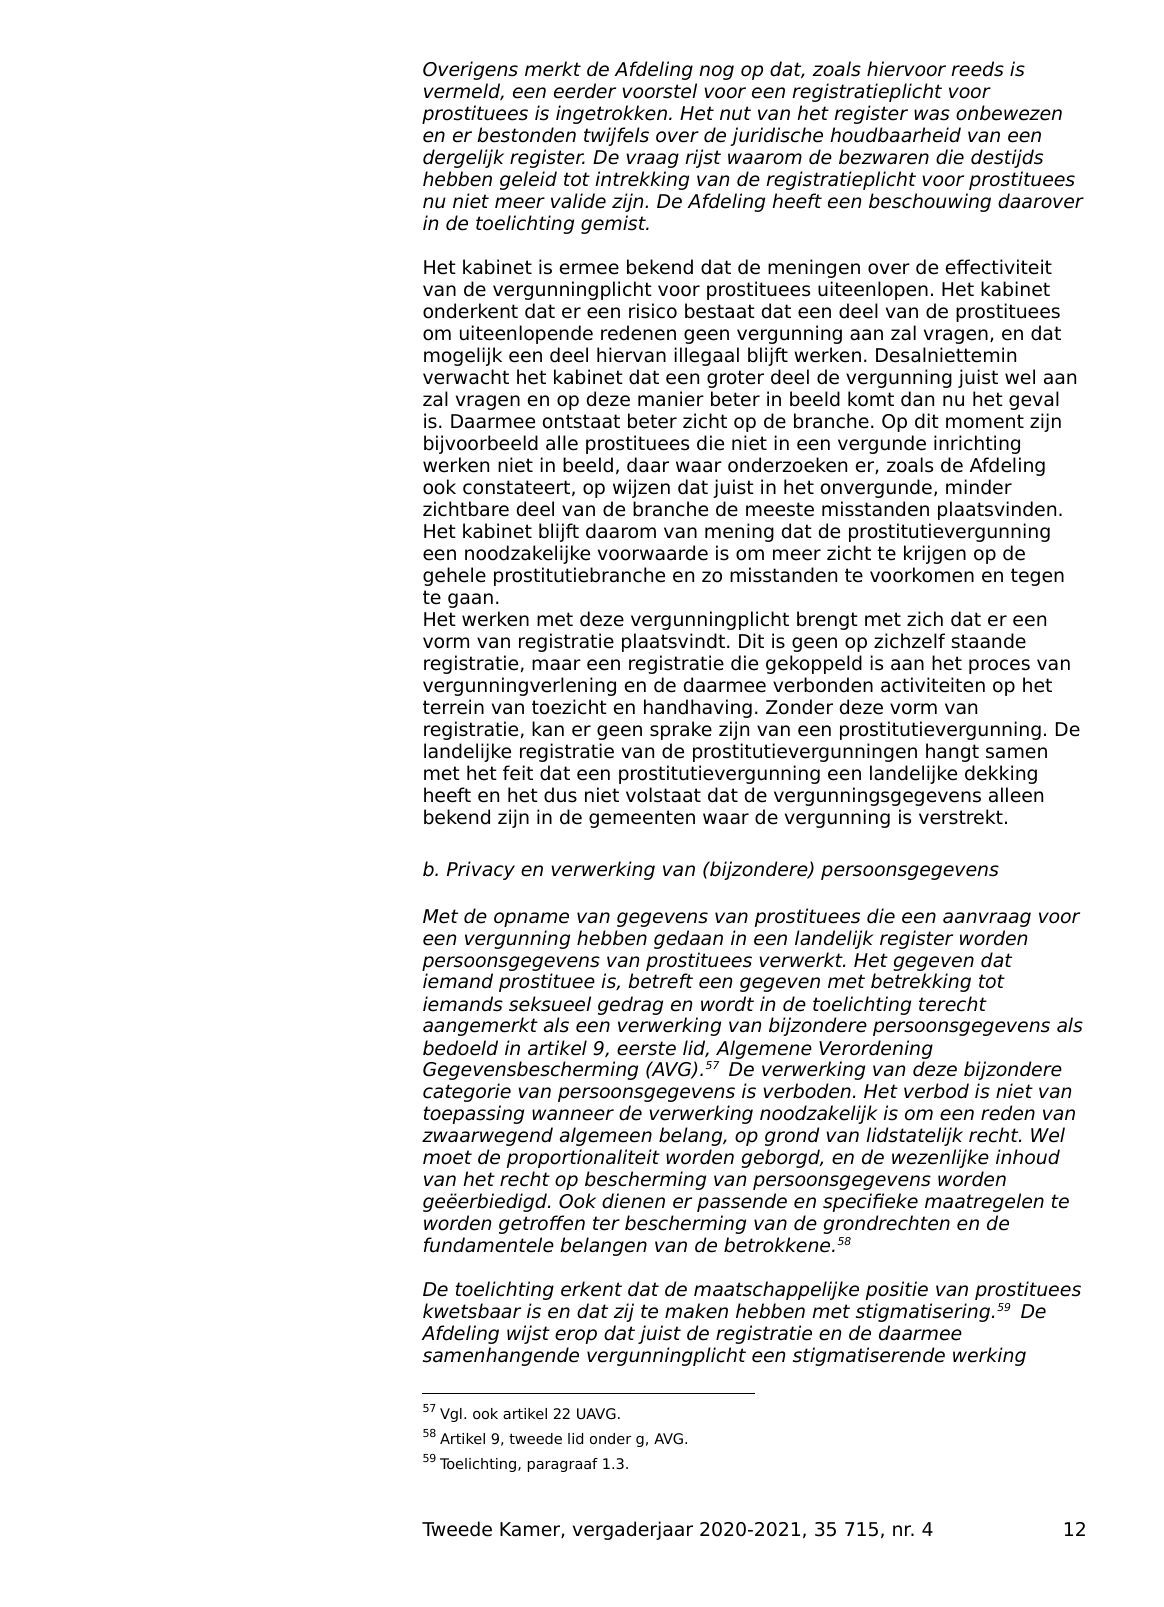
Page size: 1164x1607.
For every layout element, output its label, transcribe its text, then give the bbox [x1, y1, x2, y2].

text Met de opname van gegevens van prostituees die een aanvraag voor een vergunning hebben gedaan in een landelijk register worden persoonsgegevens van prostituees verwerkt. Het gegeven dat iemand prostituee is, betreft een gegeven met betrekking tot iemands seksueel gedrag en wordt in de toelichting terecht aangemerkt als een verwerking van bijzondere persoonsgegevens als bedoeld in artikel 9, eerste lid, Algemene Verordening Gegevensbescherming (AVG). De verwerking van deze bijzondere categorie van persoonsgegevens is verboden. Het verbod is niet van toepassing wanneer de verwerking noodzakelijk is om een reden van zwaarwegend algemeen belang, op grond van lidstatelijk recht. Wel moet de proportionaliteit worden geborgd, en de wezenlijke inhoud van het recht op bescherming van persoonsgegevens worden geëerbiedigd. Ook dienen er passende en specifieke maatregelen te worden getroffen ter bescherming van de grondrechten en de fundamentele belangen van de betrokkene. [422, 906, 1087, 1257]
text Het kabinet blijft daarom van mening dat de prostitutievergunning een noodzakelijke voorwaarde is om meer zicht te krijgen op de gehele prostitutiebranche en zo misstanden te voorkomen en tegen te gaan. [422, 521, 1087, 609]
text Het kabinet is ermee bekend dat de meningen over de effectiviteit van de vergunningplicht voor prostituees uiteenlopen. Het kabinet onderkent dat er een risico bestaat dat een deel van de prostituees om uiteenlopende redenen geen vergunning aan zal vragen, en dat mogelijk een deel hiervan illegaal blijft werken. Desalniettemin verwacht het kabinet dat een groter deel de vergunning juist wel aan zal vragen en op deze manier beter in beeld komt dan nu het geval is. Daarmee ontstaat beter zicht op de branche. Op dit moment zijn bijvoorbeeld alle prostituees die niet in een vergunde inrichting werken niet in beeld, daar waar onderzoeken er, zoals de Afdeling ook constateert, op wijzen dat juist in het onvergunde, minder zichtbare deel van de branche de meeste misstanden plaatsvinden. [422, 257, 1087, 521]
text Het werken met deze vergunningplicht brengt met zich dat er een vorm van registratie plaatsvindt. Dit is geen op zichzelf staande registratie, maar een registratie die gekoppeld is aan het proces van vergunningverlening en de daarmee verbonden activiteiten op het terrein van toezicht en handhaving. Zonder deze vorm van registratie, kan er geen sprake zijn van een prostitutievergunning. De landelijke registratie van de prostitutievergunningen hangt samen met het feit dat een prostitutievergunning een landelijke dekking heeft en het dus niet volstaat dat de vergunningsgegevens alleen bekend zijn in de gemeenten waar de vergunning is verstrekt. [422, 609, 1087, 828]
text Artikel 9, tweede lid onder g, AVG. [422, 1427, 1087, 1449]
text Toelichting, paragraaf 1.3. [422, 1452, 1087, 1474]
text De toelichting erkent dat de maatschappelijke positie van prostituees kwetsbaar is en dat zij te maken hebben met stigmatisering. De Afdeling wijst erop dat juist de registratie en de daarmee samenhangende vergunningplicht een stigmatiserende werking [422, 1279, 1087, 1367]
text Overigens merkt de Afdeling nog op dat, zoals hiervoor reeds is vermeld, een eerder voorstel voor een registratieplicht voor prostituees is ingetrokken. Het nut van het register was onbewezen en er bestonden twijfels over de juridische houdbaarheid van een dergelijk register. De vraag rijst waarom de bezwaren die destijds hebben geleid tot intrekking van de registratieplicht voor prostituees nu niet meer valide zijn. De Afdeling heeft een beschouwing daarover in de toelichting gemist. [422, 59, 1087, 235]
text Vgl. ook artikel 22 UAVG. [422, 1402, 1087, 1424]
subtitle b. Privacy en verwerking van (bijzondere) persoonsgegevens [422, 858, 1087, 881]
